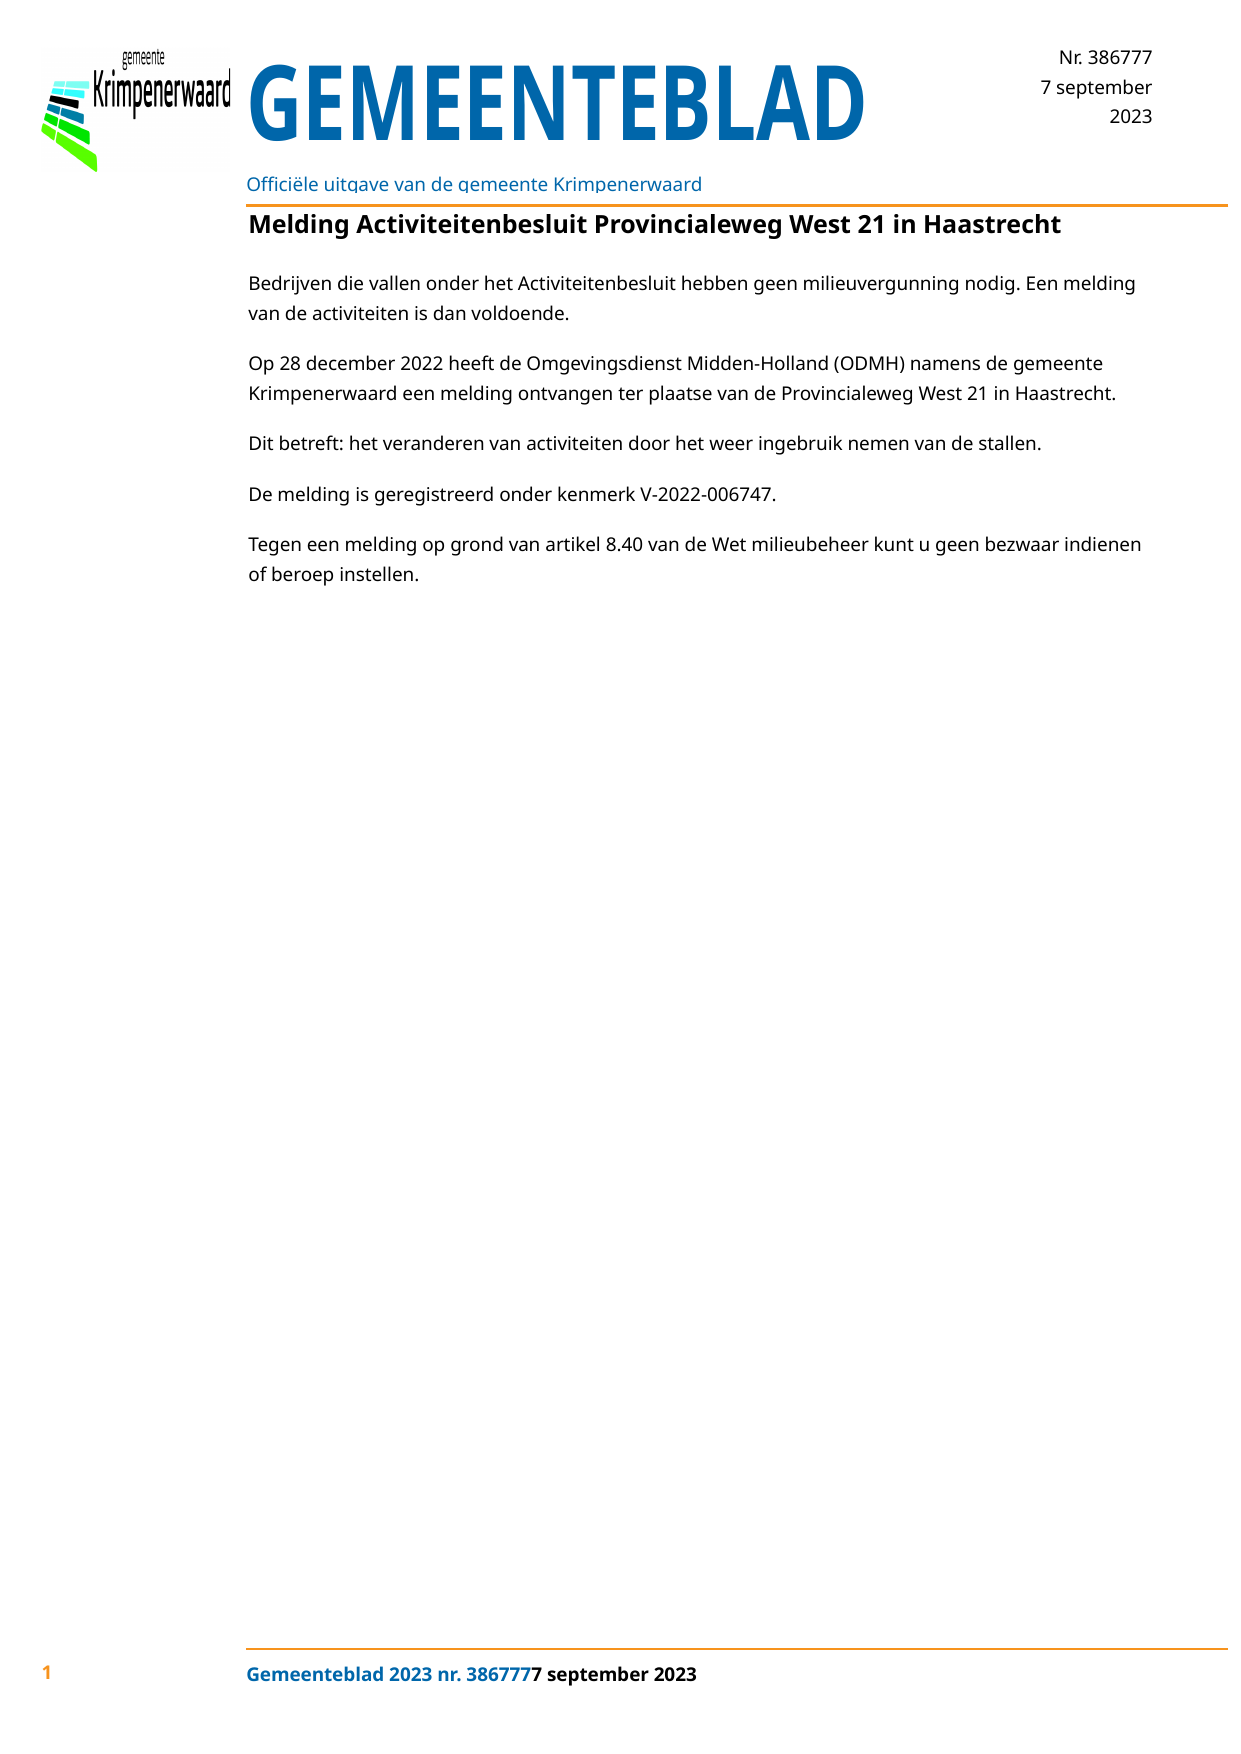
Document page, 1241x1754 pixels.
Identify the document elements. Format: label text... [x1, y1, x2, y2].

text Bedrijven die vallen onder het Activiteitenbesluit hebben geen milieuvergunning nodig. Een melding van de activiteiten is dan voldoende. [248, 270, 1152, 326]
text Melding Activiteitenbesluit Provincialeweg West 21 in Haastrecht [248, 207, 1152, 241]
text Tegen een melding op grond van artikel 8.40 van de Wet milieubeheer kunt u geen bezwaar indienen of beroep instellen. [248, 531, 1152, 586]
text Op 28 december 2022 heeft de Omgevingsdienst Midden-Holland (ODMH) namens de gemeente Krimpenerwaard een melding ontvangen ter plaatse van de Provincialeweg West 21 in Haastrecht. [248, 350, 1152, 406]
text De melding is geregistreerd onder kenmerk V-2022-006747. [248, 481, 1152, 506]
picture [41, 47, 231, 172]
text Dit betreft: het veranderen van activiteiten door het weer ingebruik nemen van de stallen. [248, 430, 1152, 456]
